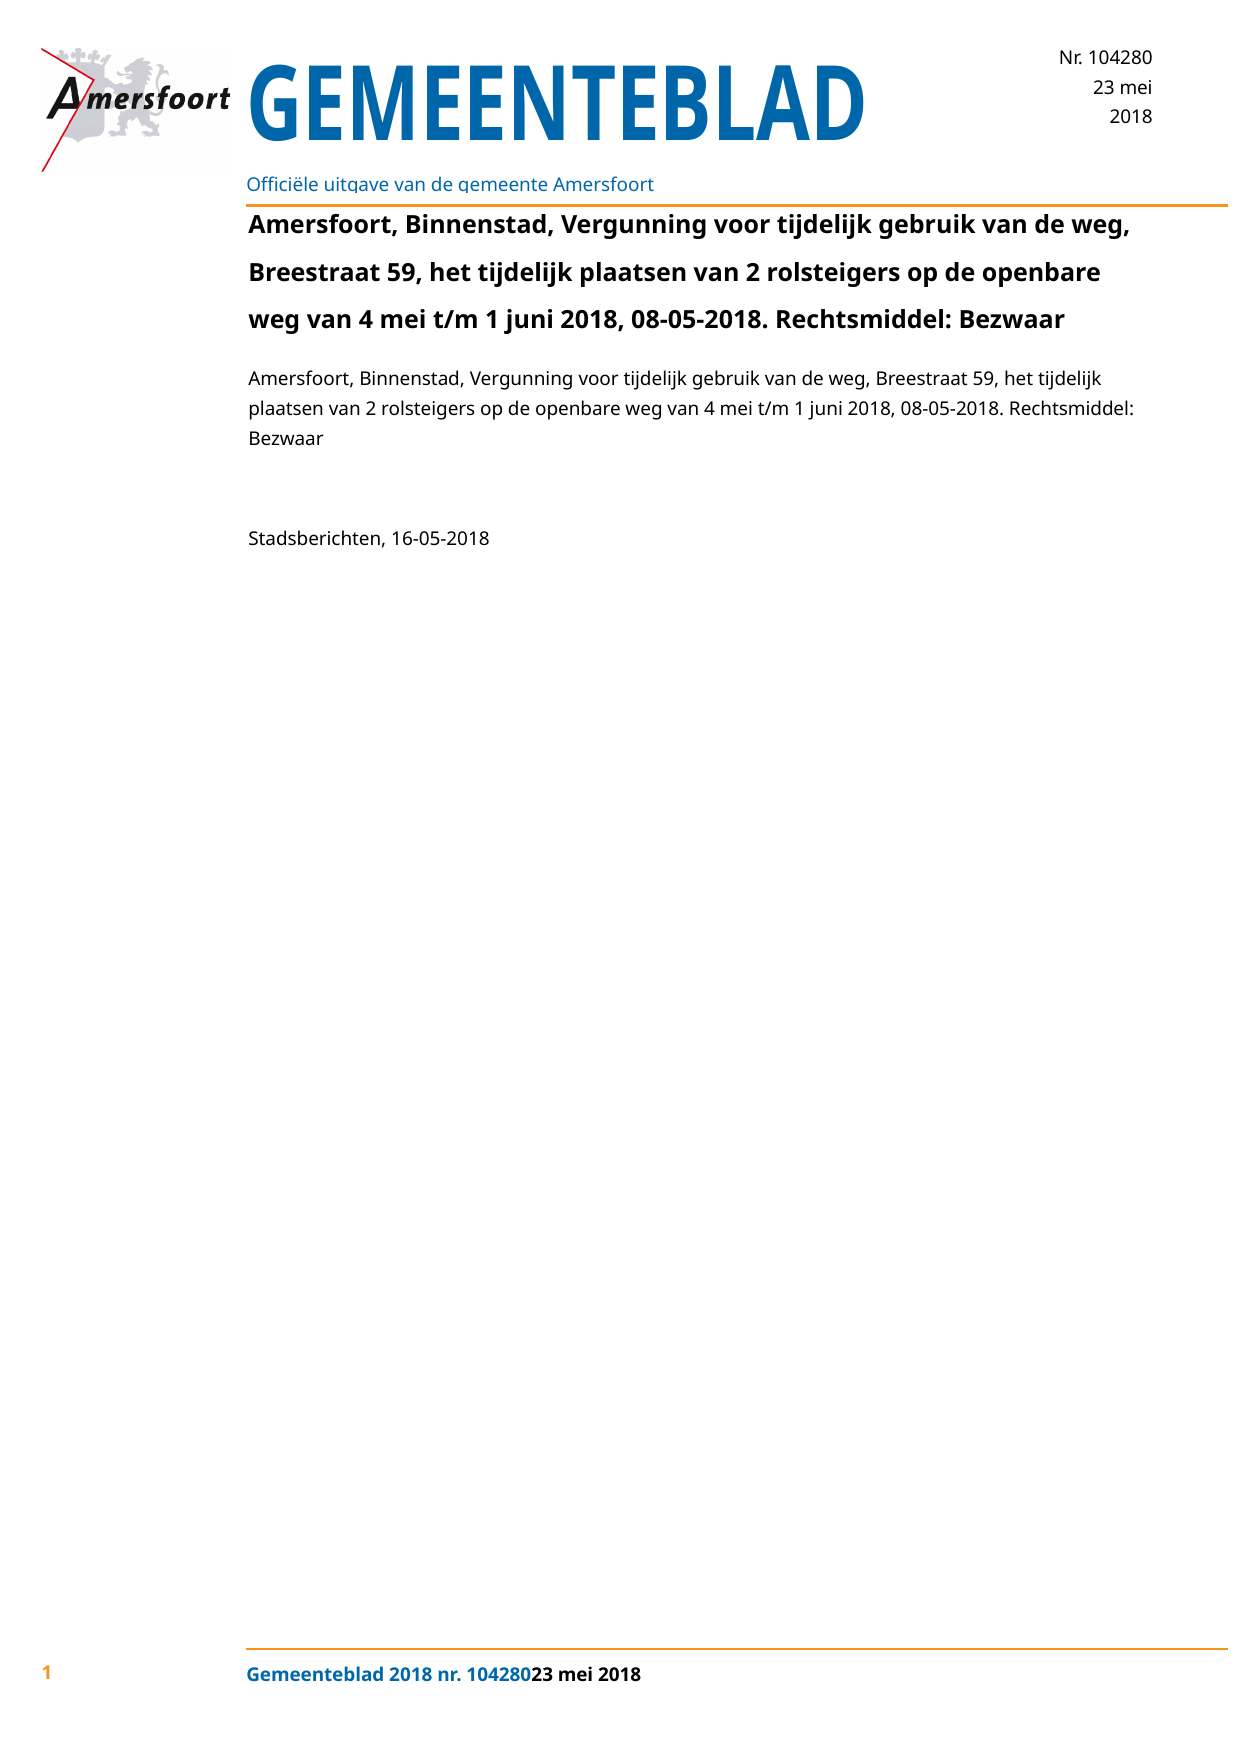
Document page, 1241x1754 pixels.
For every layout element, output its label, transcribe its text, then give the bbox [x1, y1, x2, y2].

text Amersfoort, Binnenstad, Vergunning voor tijdelijk gebruik van de weg, Breestraat 59, het tijdelijk plaatsen van 2 rolsteigers op de openbare weg van 4 mei t/m 1 juni 2018, 08-05-2018. Rechtsmiddel: Bezwaar [248, 366, 1152, 450]
text Amersfoort, Binnenstad, Vergunning voor tijdelijk gebruik van de weg, Breestraat 59, het tijdelijk plaatsen van 2 rolsteigers op de openbare weg van 4 mei t/m 1 juni 2018, 08-05-2018. Rechtsmiddel: Bezwaar [248, 207, 1152, 336]
picture [41, 47, 231, 172]
text Stadsberichten, 16-05-2018 [248, 526, 1152, 551]
